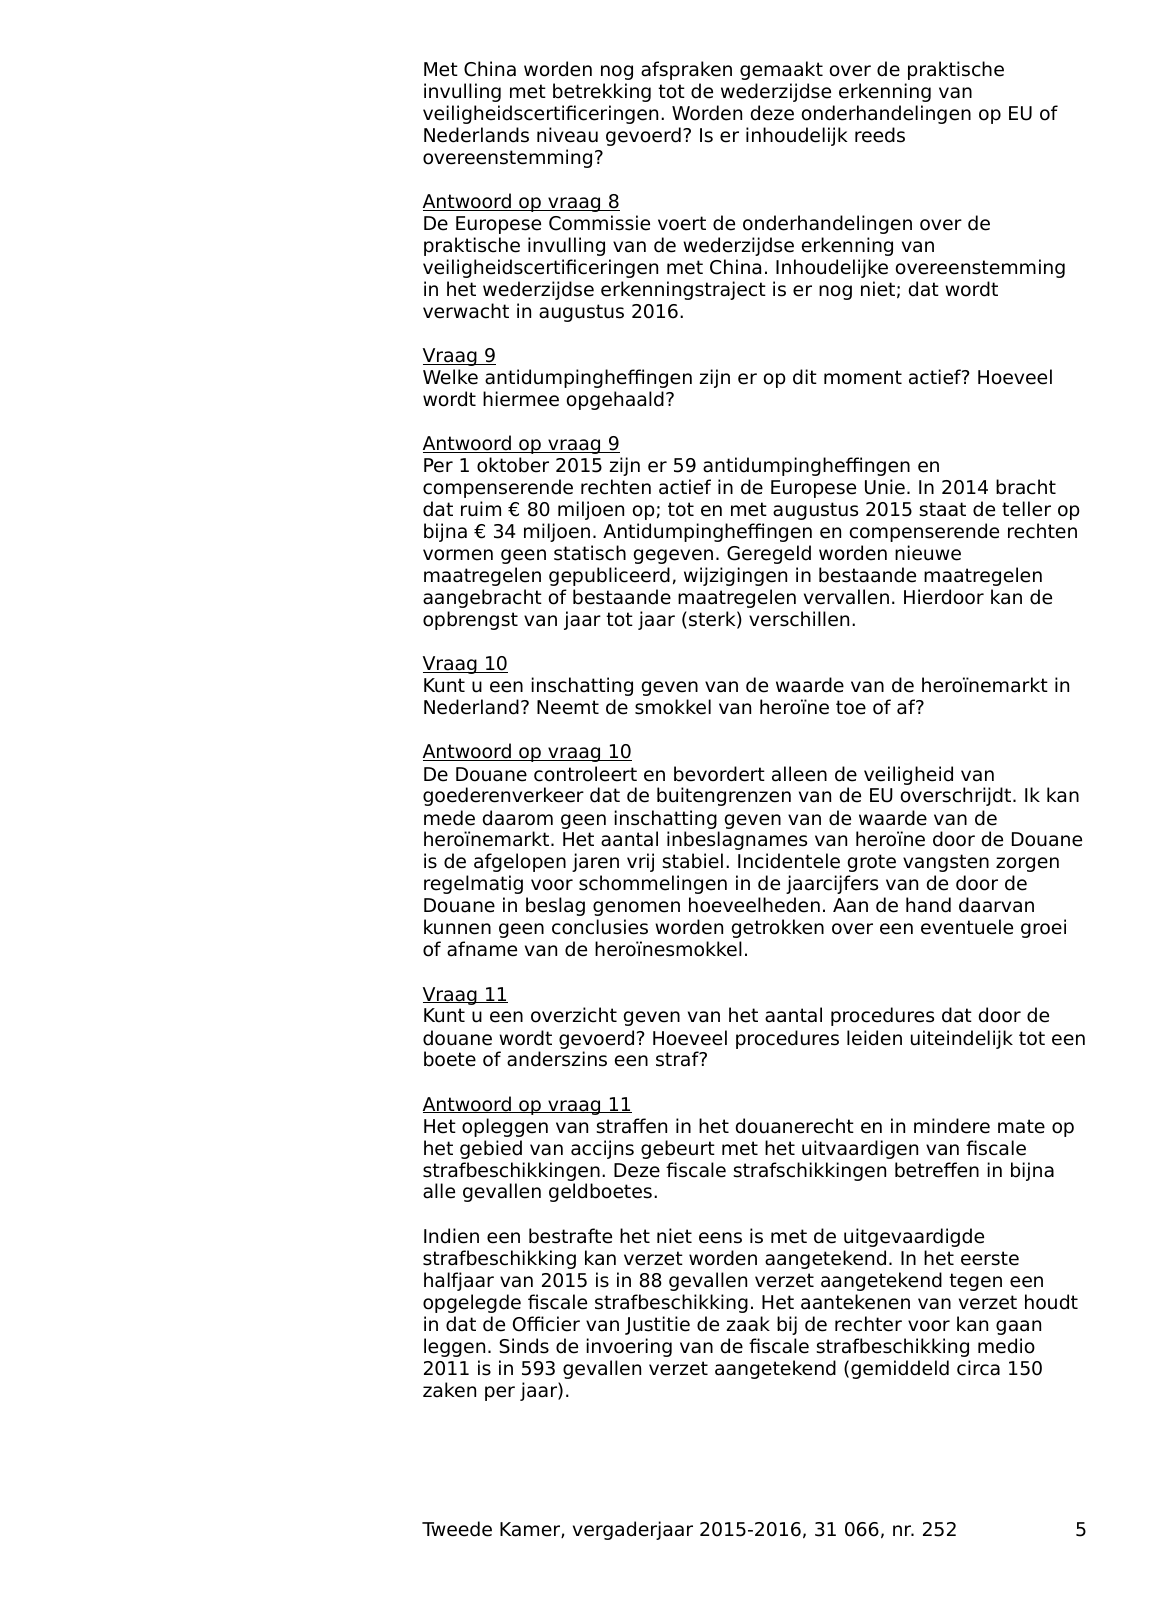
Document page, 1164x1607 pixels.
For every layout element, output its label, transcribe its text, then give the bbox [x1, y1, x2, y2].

text Antwoord op vraag 11 [422, 1093, 1087, 1116]
text De Europese Commissie voert de onderhandelingen over de praktische invulling van de wederzijdse erkenning van veiligheidscertificeringen met China. Inhoudelijke overeenstemming in het wederzijdse erkenningstraject is er nog niet; dat wordt verwacht in augustus 2016. [422, 213, 1087, 323]
text Indien een bestrafte het niet eens is met de uitgevaardigde strafbeschikking kan verzet worden aangetekend. In het eerste halfjaar van 2015 is in 88 gevallen verzet aangetekend tegen een opgelegde fiscale strafbeschikking. Het aantekenen van verzet houdt in dat de Officier van Justitie de zaak bij de rechter voor kan gaan leggen. Sinds de invoering van de fiscale strafbeschikking medio 2011 is in 593 gevallen verzet aangetekend (gemiddeld circa 150 zaken per jaar). [422, 1226, 1087, 1401]
text Kunt u een inschatting geven van de waarde van de heroïnemarkt in Nederland? Neemt de smokkel van heroïne toe of af? [422, 675, 1087, 719]
text Vraag 10 [422, 653, 1087, 675]
text Antwoord op vraag 8 [422, 191, 1087, 213]
text Vraag 9 [422, 345, 1087, 367]
text Het opleggen van straffen in het douanerecht en in mindere mate op het gebied van accijns gebeurt met het uitvaardigen van fiscale strafbeschikkingen. Deze fiscale strafschikkingen betreffen in bijna alle gevallen geldboetes. [422, 1116, 1087, 1203]
text Antwoord op vraag 10 [422, 741, 1087, 763]
text Welke antidumpingheffingen zijn er op dit moment actief? Hoeveel wordt hiermee opgehaald? [422, 367, 1087, 411]
text Antwoord op vraag 9 [422, 433, 1087, 455]
text Vraag 11 [422, 983, 1087, 1005]
text Met China worden nog afspraken gemaakt over de praktische invulling met betrekking tot de wederzijdse erkenning van veiligheidscertificeringen. Worden deze onderhandelingen op EU of Nederlands niveau gevoerd? Is er inhoudelijk reeds overeenstemming? [422, 59, 1087, 169]
text Kunt u een overzicht geven van het aantal procedures dat door de douane wordt gevoerd? Hoeveel procedures leiden uiteindelijk tot een boete of anderszins een straf? [422, 1005, 1087, 1071]
text De Douane controleert en bevordert alleen de veiligheid van goederenverkeer dat de buitengrenzen van de EU overschrijdt. Ik kan mede daarom geen inschatting geven van de waarde van de heroïnemarkt. Het aantal inbeslagnames van heroïne door de Douane is de afgelopen jaren vrij stabiel. Incidentele grote vangsten zorgen regelmatig voor schommelingen in de jaarcijfers van de door de Douane in beslag genomen hoeveelheden. Aan de hand daarvan kunnen geen conclusies worden getrokken over een eventuele groei of afname van de heroïnesmokkel. [422, 763, 1087, 961]
text Per 1 oktober 2015 zijn er 59 antidumpingheffingen en compenserende rechten actief in de Europese Unie. In 2014 bracht dat ruim € 80 miljoen op; tot en met augustus 2015 staat de teller op bijna € 34 miljoen. Antidumpingheffingen en compenserende rechten vormen geen statisch gegeven. Geregeld worden nieuwe maatregelen gepubliceerd, wijzigingen in bestaande maatregelen aangebracht of bestaande maatregelen vervallen. Hierdoor kan de opbrengst van jaar tot jaar (sterk) verschillen. [422, 455, 1087, 631]
